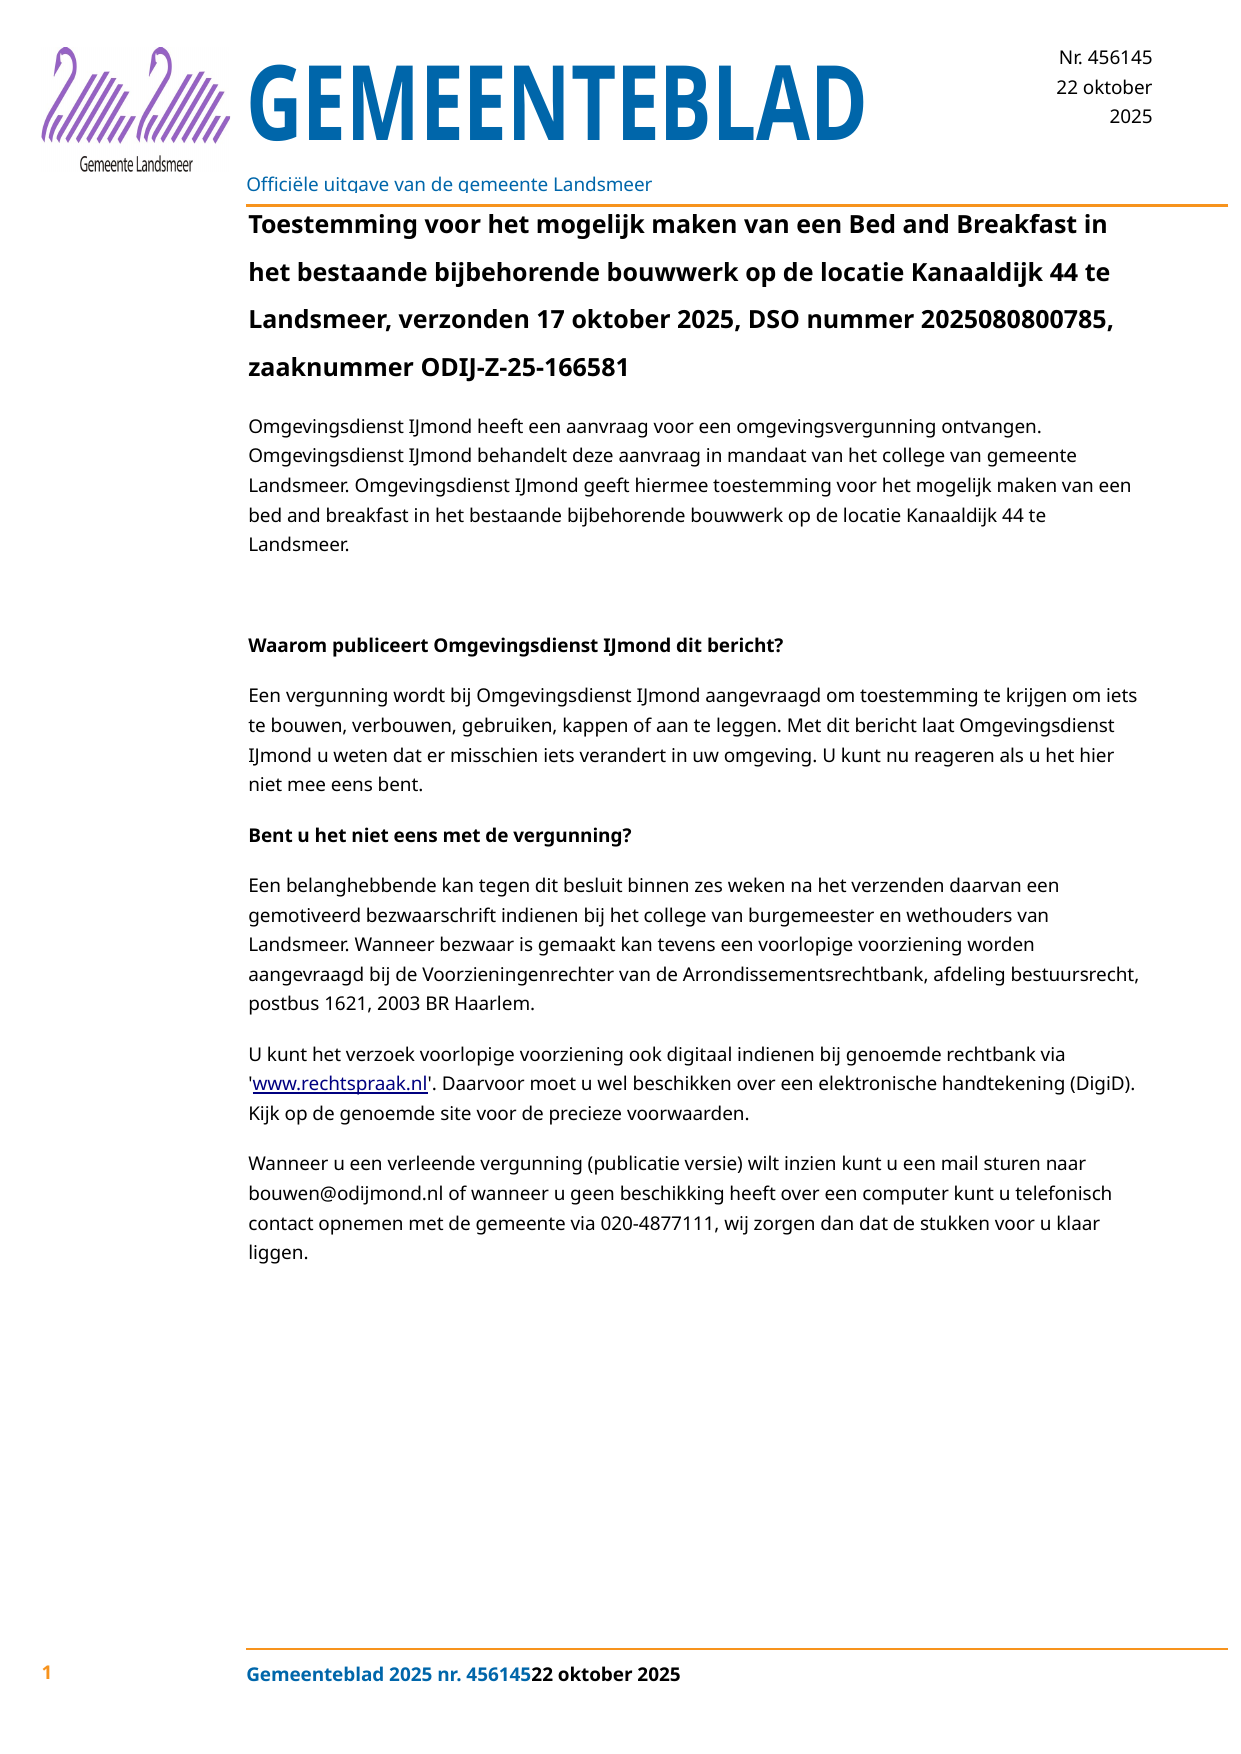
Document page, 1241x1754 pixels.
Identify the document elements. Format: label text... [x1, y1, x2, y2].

text U kunt het verzoek voorlopige voorziening ook digitaal indienen bij genoemde rechtbank via 'www.rechtspraak.nl'. Daarvoor moet u wel beschikken over een elektronische handtekening (DigiD). Kijk op de genoemde site voor de precieze voorwaarden. [248, 1041, 1152, 1126]
text Toestemming voor het mogelijk maken van een Bed and Breakfast in het bestaande bijbehorende bouwwerk op de locatie Kanaaldijk 44 te Landsmeer, verzonden 17 oktober 2025, DSO nummer 2025080800785, zaaknummer ODIJ-Z-25-166581 [248, 207, 1152, 384]
text Een vergunning wordt bij Omgevingsdienst IJmond aangevraagd om toestemming te krijgen om iets te bouwen, verbouwen, gebruiken, kappen of aan te leggen. Met dit bericht laat Omgevingsdienst IJmond u weten dat er misschien iets verandert in uw omgeving. U kunt nu reageren als u het hier niet mee eens bent. [248, 683, 1152, 797]
text Wanneer u een verleende vergunning (publicatie versie) wilt inzien kunt u een mail sturen naar bouwen@odijmond.nl of wanneer u geen beschikking heeft over een computer kunt u telefonisch contact opnemen met de gemeente via 020-4877111, wij zorgen dan dat de stukken voor u klaar liggen. [248, 1151, 1152, 1265]
picture [41, 47, 231, 172]
text Waarom publiceert Omgevingsdienst IJmond dit bericht? [248, 632, 1152, 658]
text Een belanghebbende kan tegen dit besluit binnen zes weken na het verzenden daarvan een gemotiveerd bezwaarschrift indienen bij het college van burgemeester en wethouders van Landsmeer. Wanneer bezwaar is gemaakt kan tevens een voorlopige voorziening worden aangevraagd bij de Voorzieningenrechter van de Arrondissementsrechtbank, afdeling bestuursrecht, postbus 1621, 2003 BR Haarlem. [248, 872, 1152, 1016]
text Omgevingsdienst IJmond heeft een aanvraag voor een omgevingsvergunning ontvangen. Omgevingsdienst IJmond behandelt deze aanvraag in mandaat van het college van gemeente Landsmeer. Omgevingsdienst IJmond geeft hiermee toestemming voor het mogelijk maken van een bed and breakfast in het bestaande bijbehorende bouwwerk op de locatie Kanaaldijk 44 te Landsmeer. [248, 413, 1152, 557]
text Bent u het niet eens met de vergunning? [248, 822, 1152, 848]
